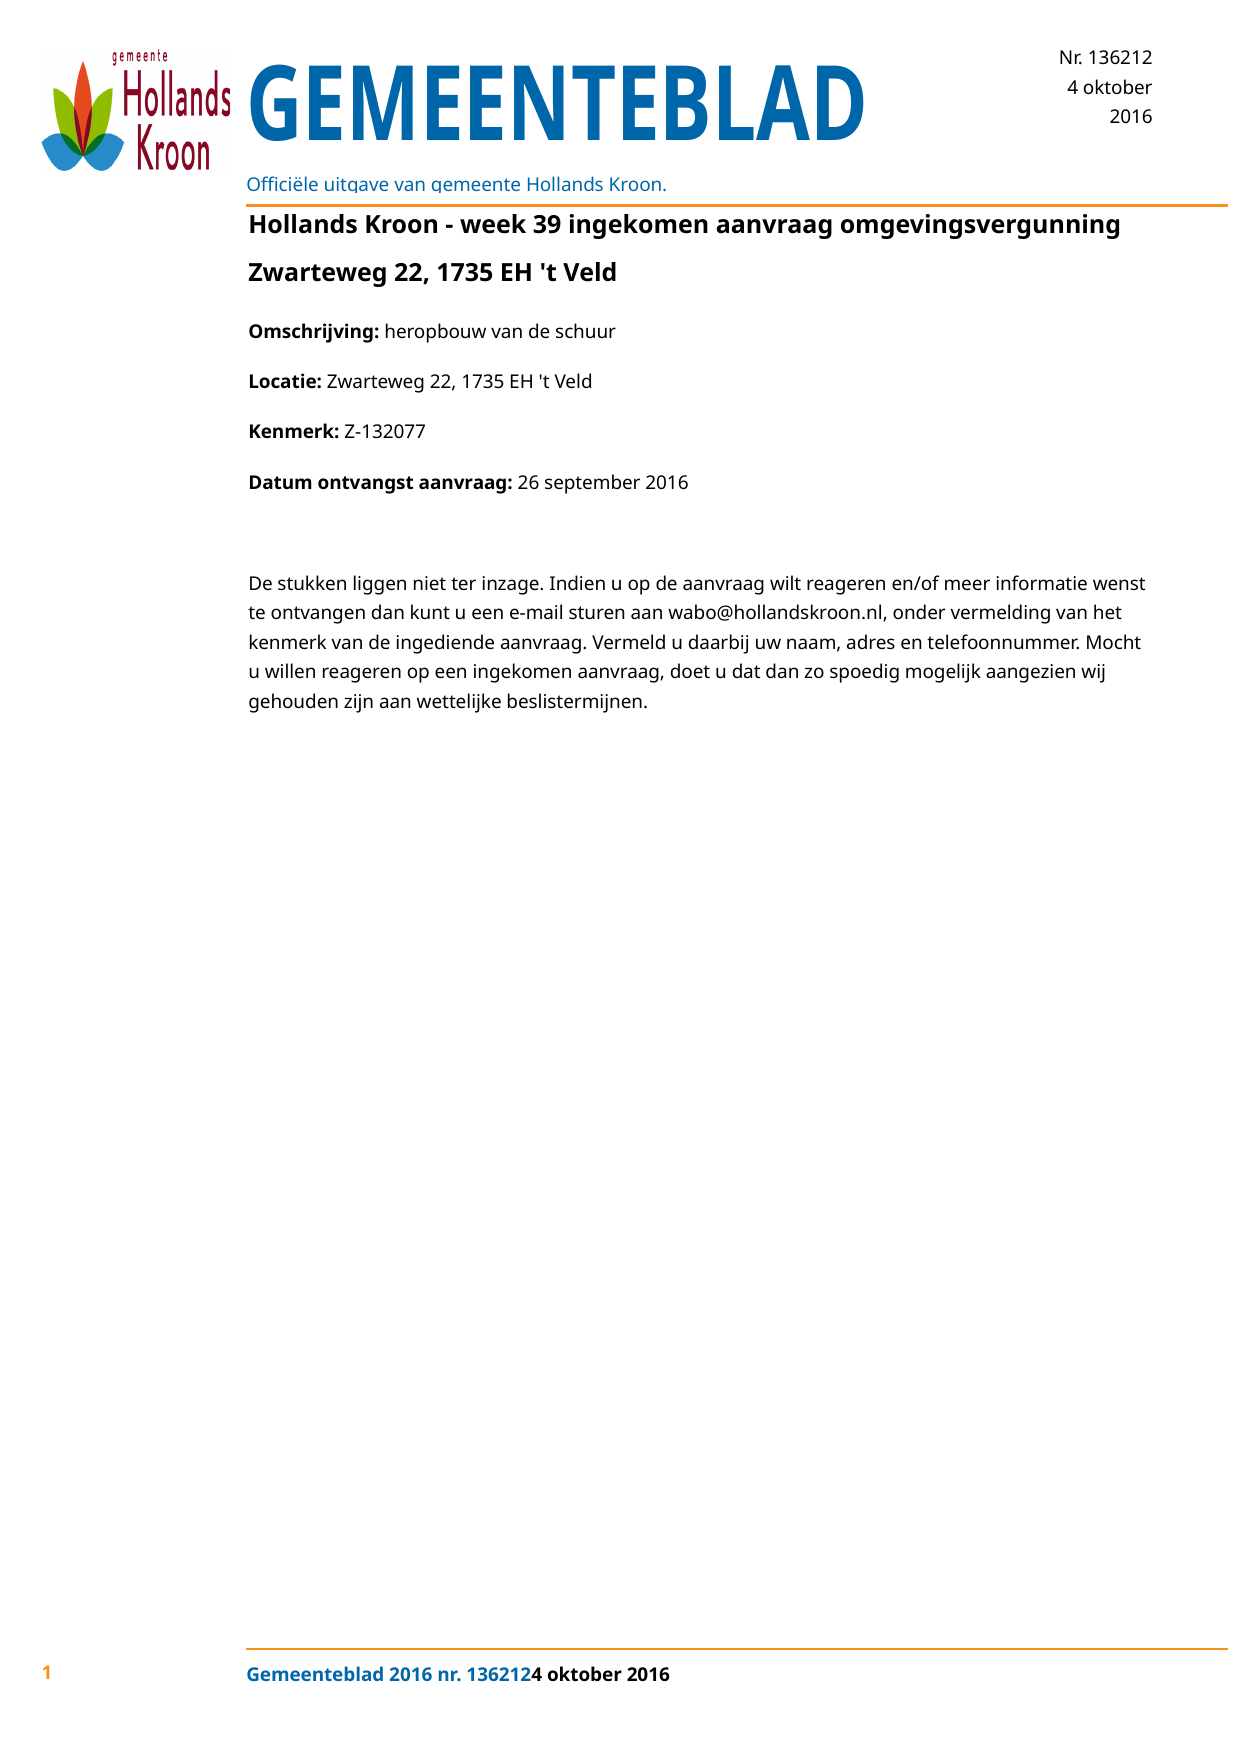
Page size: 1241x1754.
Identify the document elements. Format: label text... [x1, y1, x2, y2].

picture [41, 47, 231, 172]
text Datum ontvangst aanvraag: 26 september 2016 [248, 469, 1152, 495]
text Kenmerk: Z-132077 [248, 419, 1152, 444]
text Hollands Kroon - week 39 ingekomen aanvraag omgevingsvergunning Zwarteweg 22, 1735 EH 't Veld [248, 207, 1152, 288]
text Locatie: Zwarteweg 22, 1735 EH 't Veld [248, 368, 1152, 394]
text Omschrijving: heropbouw van de schuur [248, 318, 1152, 344]
text De stukken liggen niet ter inzage. Indien u op de aanvraag wilt reageren en/of meer informatie wenst te ontvangen dan kunt u een e-mail sturen aan wabo@hollandskroon.nl, onder vermelding van het kenmerk van de ingediende aanvraag. Vermeld u daarbij uw naam, adres en telefoonnummer. Mocht u willen reageren op een ingekomen aanvraag, doet u dat dan zo spoedig mogelijk aangezien wij gehouden zijn aan wettelijke beslistermijnen. [248, 570, 1152, 714]
